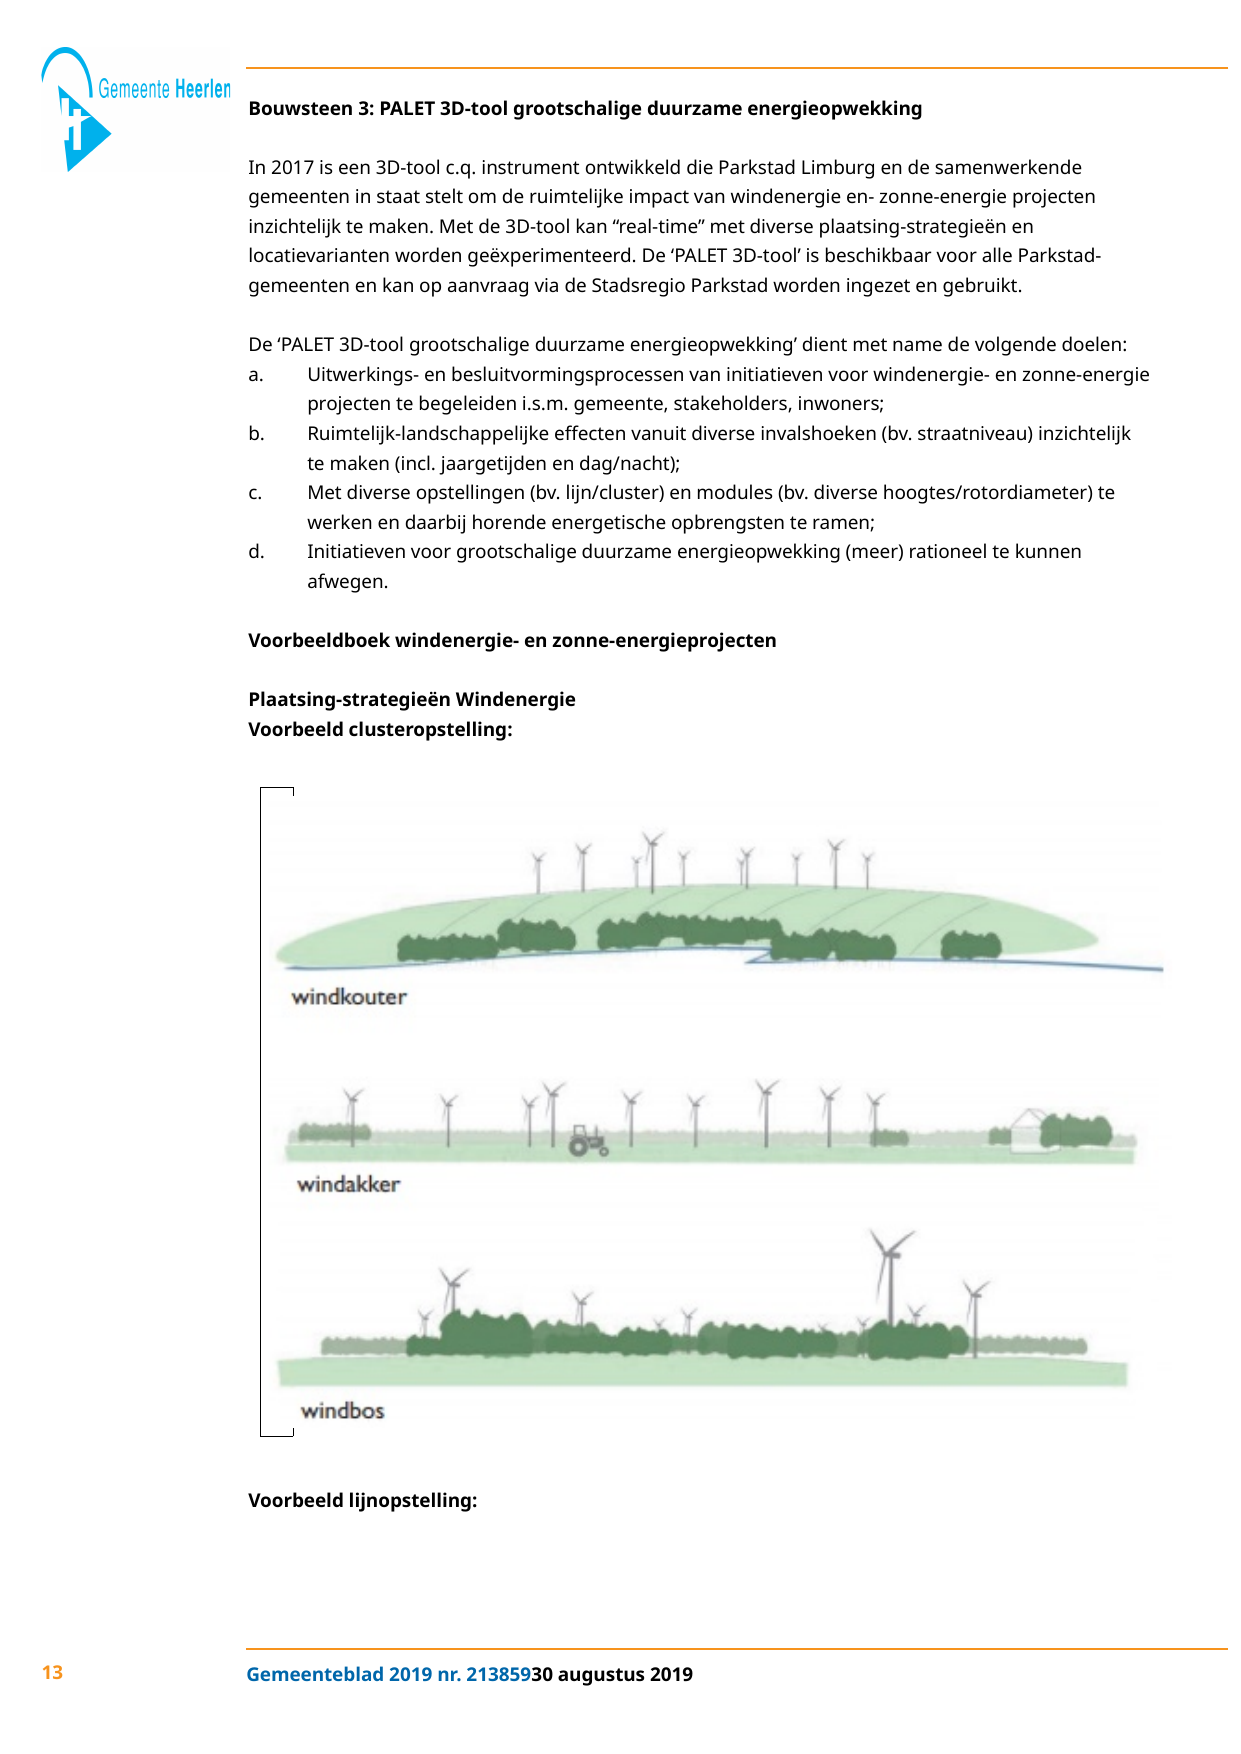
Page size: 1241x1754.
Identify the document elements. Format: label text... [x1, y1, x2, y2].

text Plaatsing-strategieën Windenergie [248, 686, 1152, 712]
list Met diverse opstellingen (bv. lijn/cluster) en modules (bv. diverse hoogtes/rotordiameter) te werken en daarbij horende energetische opbrengsten te ramen; [248, 479, 1152, 535]
text Voorbeeld lijnopstelling: [248, 1487, 1152, 1513]
picture [41, 47, 231, 172]
text Voorbeeld clusteropstelling: [248, 716, 1152, 742]
picture [268, 796, 1173, 1428]
text In 2017 is een 3D-tool c.q. instrument ontwikkeld die Parkstad Limburg en de samenwerkende gemeenten in staat stelt om de ruimtelijke impact van windenergie en- zonne-energie projecten inzichtelijk te maken. Met de 3D-tool kan “real-time” met diverse plaatsing-strategieën en locatievarianten worden geëxperimenteerd. De ‘PALET 3D-tool’ is beschikbaar voor alle Parkstad-gemeenten en kan op aanvraag via de Stadsregio Parkstad worden ingezet en gebruikt. [248, 154, 1152, 298]
list Ruimtelijk-landschappelijke effecten vanuit diverse invalshoeken (bv. straatniveau) inzichtelijk te maken (incl. jaargetijden en dag/nacht); [248, 420, 1152, 476]
text De ‘PALET 3D-tool grootschalige duurzame energieopwekking’ dient met name de volgende doelen: [248, 331, 1152, 357]
text Bouwsteen 3: PALET 3D-tool grootschalige duurzame energieopwekking [248, 95, 1152, 121]
picture [41, 47, 58, 70]
list Uitwerkings- en besluitvormingsprocessen van initiatieven voor windenergie- en zonne-energie projecten te begeleiden i.s.m. gemeente, stakeholders, inwoners; [248, 361, 1152, 416]
text Voorbeeldboek windenergie- en zonne-energieprojecten [248, 627, 1152, 653]
list Initiatieven voor grootschalige duurzame energieopwekking (meer) rationeel te kunnen afwegen. [248, 538, 1152, 594]
